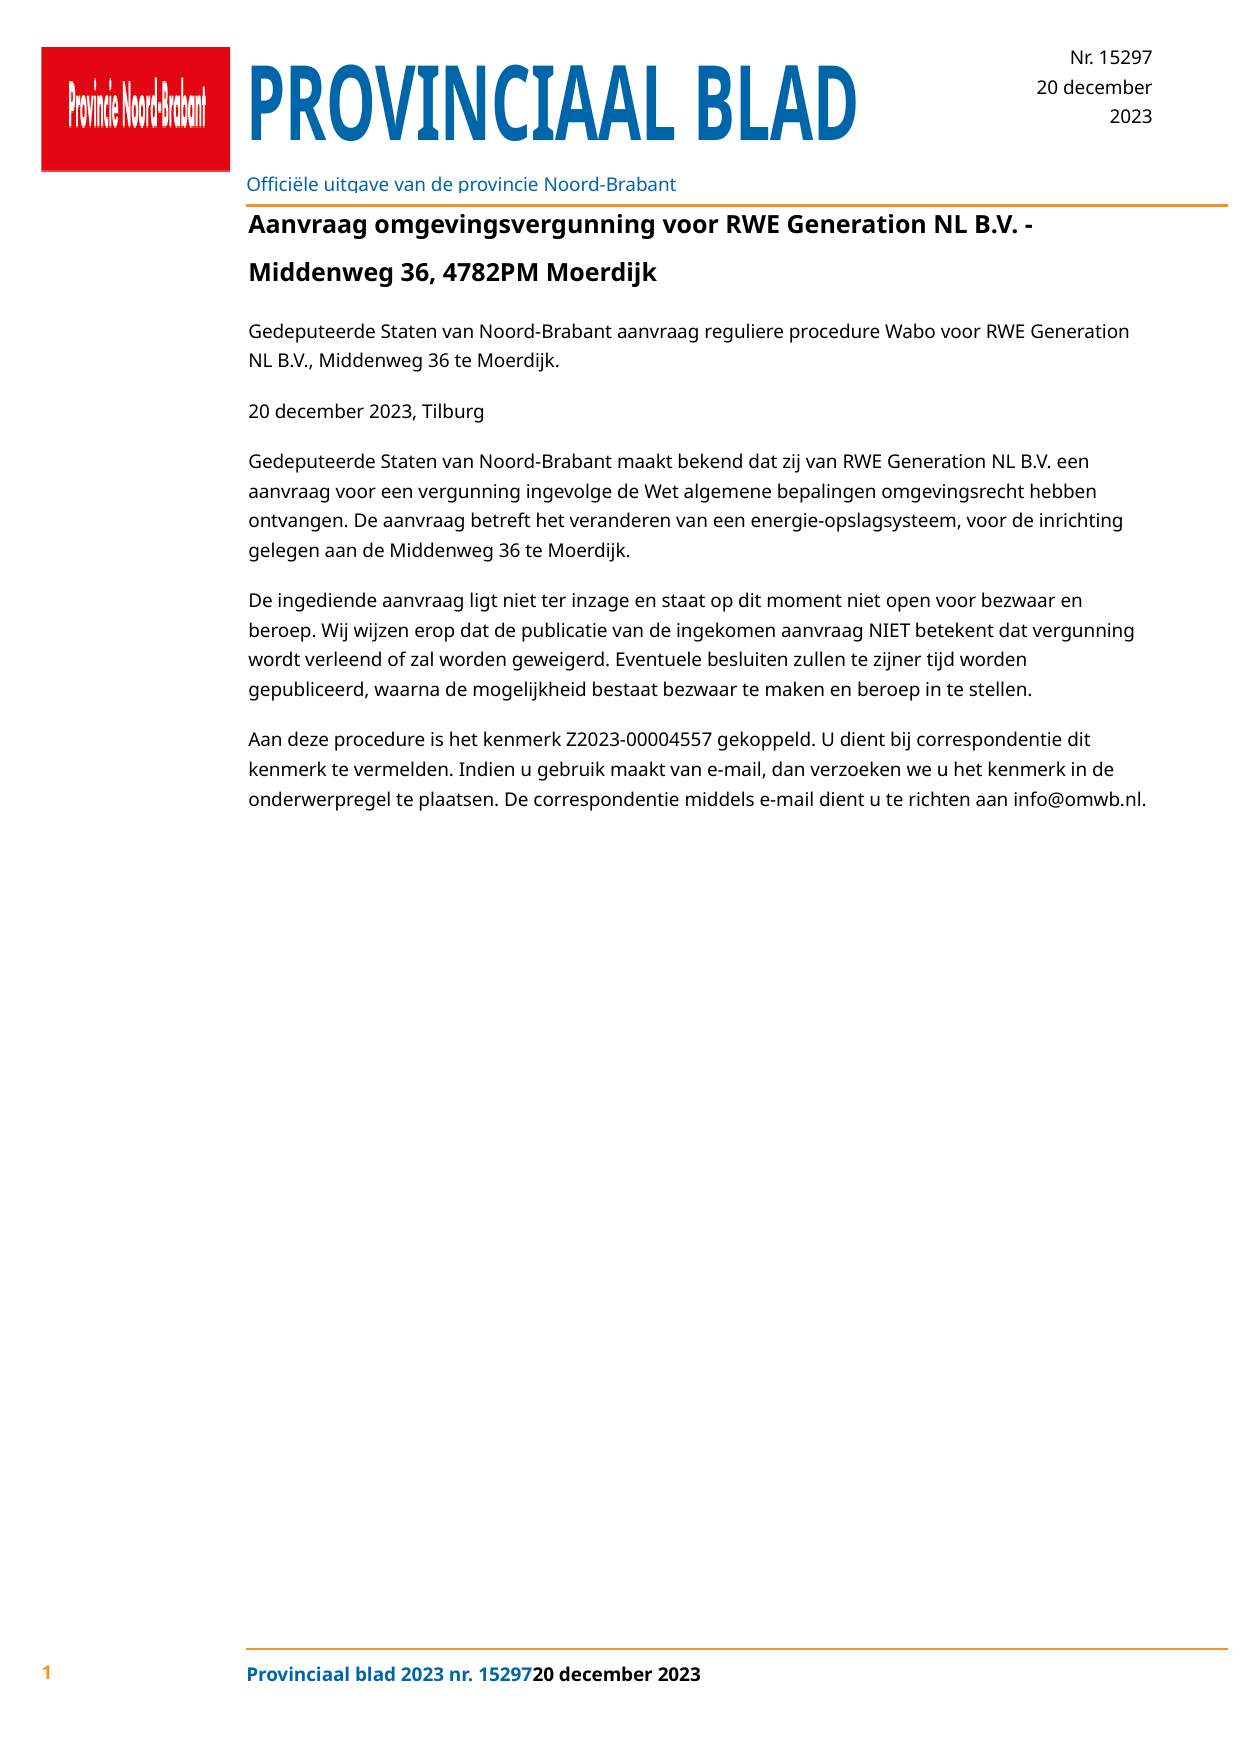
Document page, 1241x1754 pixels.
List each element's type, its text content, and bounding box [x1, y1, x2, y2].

picture [41, 47, 231, 172]
text Aanvraag omgevingsvergunning voor RWE Generation NL B.V. - Middenweg 36, 4782PM Moerdijk [248, 207, 1152, 288]
text 20 december 2023, Tilburg [248, 398, 1152, 424]
text Gedeputeerde Staten van Noord-Brabant maakt bekend dat zij van RWE Generation NL B.V. een aanvraag voor een vergunning ingevolge de Wet algemene bepalingen omgevingsrecht hebben ontvangen. De aanvraag betreft het veranderen van een energie-opslagsysteem, voor de inrichting gelegen aan de Middenweg 36 te Moerdijk. [248, 448, 1152, 563]
text Aan deze procedure is het kenmerk Z2023-00004557 gekoppeld. U dient bij correspondentie dit kenmerk te vermelden. Indien u gebruik maakt van e-mail, dan verzoeken we u het kenmerk in de onderwerpregel te plaatsen. De correspondentie middels e-mail dient u te richten aan info@omwb.nl. [248, 727, 1152, 812]
text De ingediende aanvraag ligt niet ter inzage en staat op dit moment niet open voor bezwaar en beroep. Wij wijzen erop dat de publicatie van de ingekomen aanvraag NIET betekent dat vergunning wordt verleend of zal worden geweigerd. Eventuele besluiten zullen te zijner tijd worden gepubliceerd, waarna de mogelijkheid bestaat bezwaar te maken en beroep in te stellen. [248, 587, 1152, 702]
text Gedeputeerde Staten van Noord-Brabant aanvraag reguliere procedure Wabo voor RWE Generation NL B.V., Middenweg 36 te Moerdijk. [248, 318, 1152, 373]
